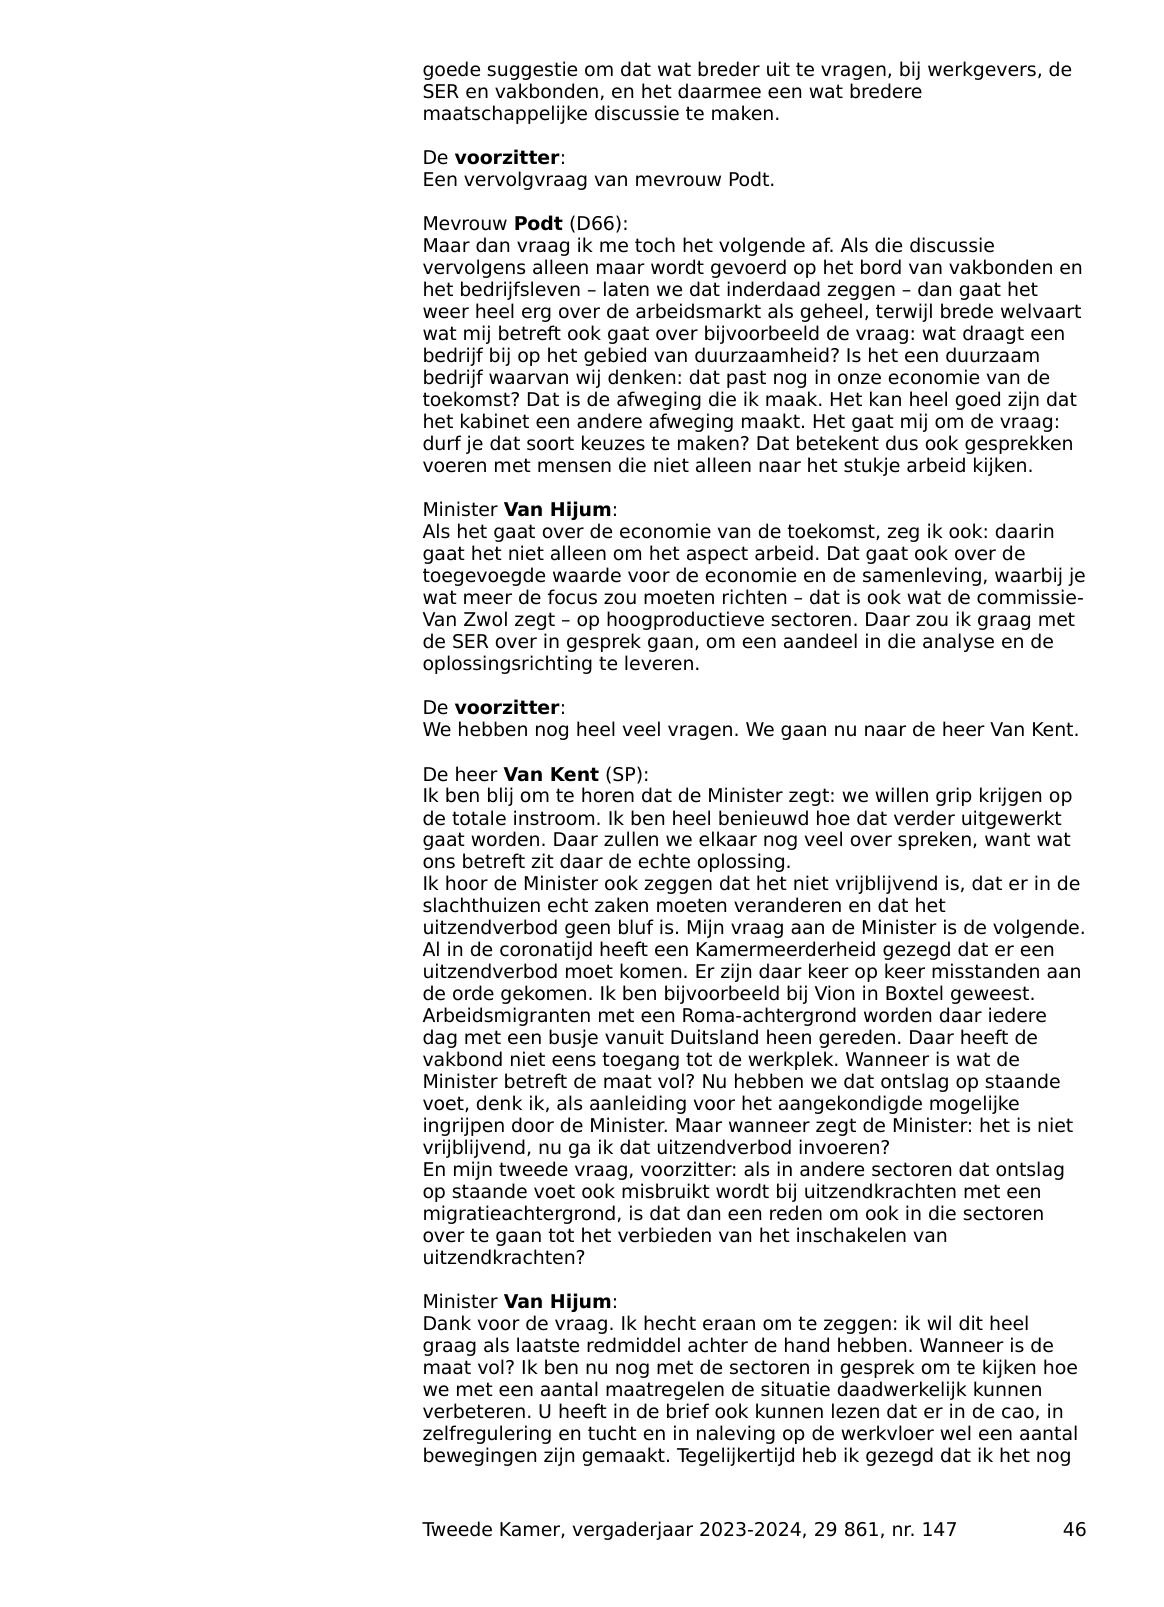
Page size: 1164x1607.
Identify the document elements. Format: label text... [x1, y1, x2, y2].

text Mevrouw Podt (D66): [422, 213, 1087, 235]
text Ik hoor de Minister ook zeggen dat het niet vrijblijvend is, dat er in de slachthuizen echt zaken moeten veranderen en dat het uitzendverbod geen bluf is. Mijn vraag aan de Minister is de volgende. Al in de coronatijd heeft een Kamermeerderheid gezegd dat er een uitzendverbod moet komen. Er zijn daar keer op keer misstanden aan de orde gekomen. Ik ben bijvoorbeeld bij Vion in Boxtel geweest. Arbeidsmigranten met een Roma-achtergrond worden daar iedere dag met een busje vanuit Duitsland heen gereden. Daar heeft de vakbond niet eens toegang tot de werkplek. Wanneer is wat de Minister betreft de maat vol? Nu hebben we dat ontslag op staande voet, denk ik, als aanleiding voor het aangekondigde mogelijke ingrijpen door de Minister. Maar wanneer zegt de Minister: het is niet vrijblijvend, nu ga ik dat uitzendverbod invoeren? [422, 873, 1087, 1159]
text Dank voor de vraag. Ik hecht eraan om te zeggen: ik wil dit heel graag als laatste redmiddel achter de hand hebben. Wanneer is de maat vol? Ik ben nu nog met de sectoren in gesprek om te kijken hoe we met een aantal maatregelen de situatie daadwerkelijk kunnen verbeteren. U heeft in de brief ook kunnen lezen dat er in de cao, in zelfregulering en tucht en in naleving op de werkvloer wel een aantal bewegingen zijn gemaakt. Tegelijkertijd heb ik gezegd dat ik het nog [422, 1313, 1087, 1467]
text Ik ben blij om te horen dat de Minister zegt: we willen grip krijgen op de totale instroom. Ik ben heel benieuwd hoe dat verder uitgewerkt gaat worden. Daar zullen we elkaar nog veel over spreken, want wat ons betreft zit daar de echte oplossing. [422, 785, 1087, 873]
text De voorzitter: [422, 147, 1087, 169]
text De heer Van Kent (SP): [422, 763, 1087, 785]
text Een vervolgvraag van mevrouw Podt. [422, 169, 1087, 191]
text En mijn tweede vraag, voorzitter: als in andere sectoren dat ontslag op staande voet ook misbruikt wordt bij uitzendkrachten met een migratieachtergrond, is dat dan een reden om ook in die sectoren over te gaan tot het verbieden van het inschakelen van uitzendkrachten? [422, 1159, 1087, 1269]
text Minister Van Hijum: [422, 499, 1087, 521]
text We hebben nog heel veel vragen. We gaan nu naar de heer Van Kent. [422, 719, 1087, 741]
text Als het gaat over de economie van de toekomst, zeg ik ook: daarin gaat het niet alleen om het aspect arbeid. Dat gaat ook over de toegevoegde waarde voor de economie en de samenleving, waarbij je wat meer de focus zou moeten richten – dat is ook wat de commissie-Van Zwol zegt – op hoogproductieve sectoren. Daar zou ik graag met de SER over in gesprek gaan, om een aandeel in die analyse en de oplossingsrichting te leveren. [422, 521, 1087, 675]
text goede suggestie om dat wat breder uit te vragen, bij werkgevers, de SER en vakbonden, en het daarmee een wat bredere maatschappelijke discussie te maken. [422, 59, 1087, 125]
text Maar dan vraag ik me toch het volgende af. Als die discussie vervolgens alleen maar wordt gevoerd op het bord van vakbonden en het bedrijfsleven – laten we dat inderdaad zeggen – dan gaat het weer heel erg over de arbeidsmarkt als geheel, terwijl brede welvaart wat mij betreft ook gaat over bijvoorbeeld de vraag: wat draagt een bedrijf bij op het gebied van duurzaamheid? Is het een duurzaam bedrijf waarvan wij denken: dat past nog in onze economie van de toekomst? Dat is de afweging die ik maak. Het kan heel goed zijn dat het kabinet een andere afweging maakt. Het gaat mij om de vraag: durf je dat soort keuzes te maken? Dat betekent dus ook gesprekken voeren met mensen die niet alleen naar het stukje arbeid kijken. [422, 235, 1087, 477]
text Minister Van Hijum: [422, 1291, 1087, 1313]
text De voorzitter: [422, 697, 1087, 719]
